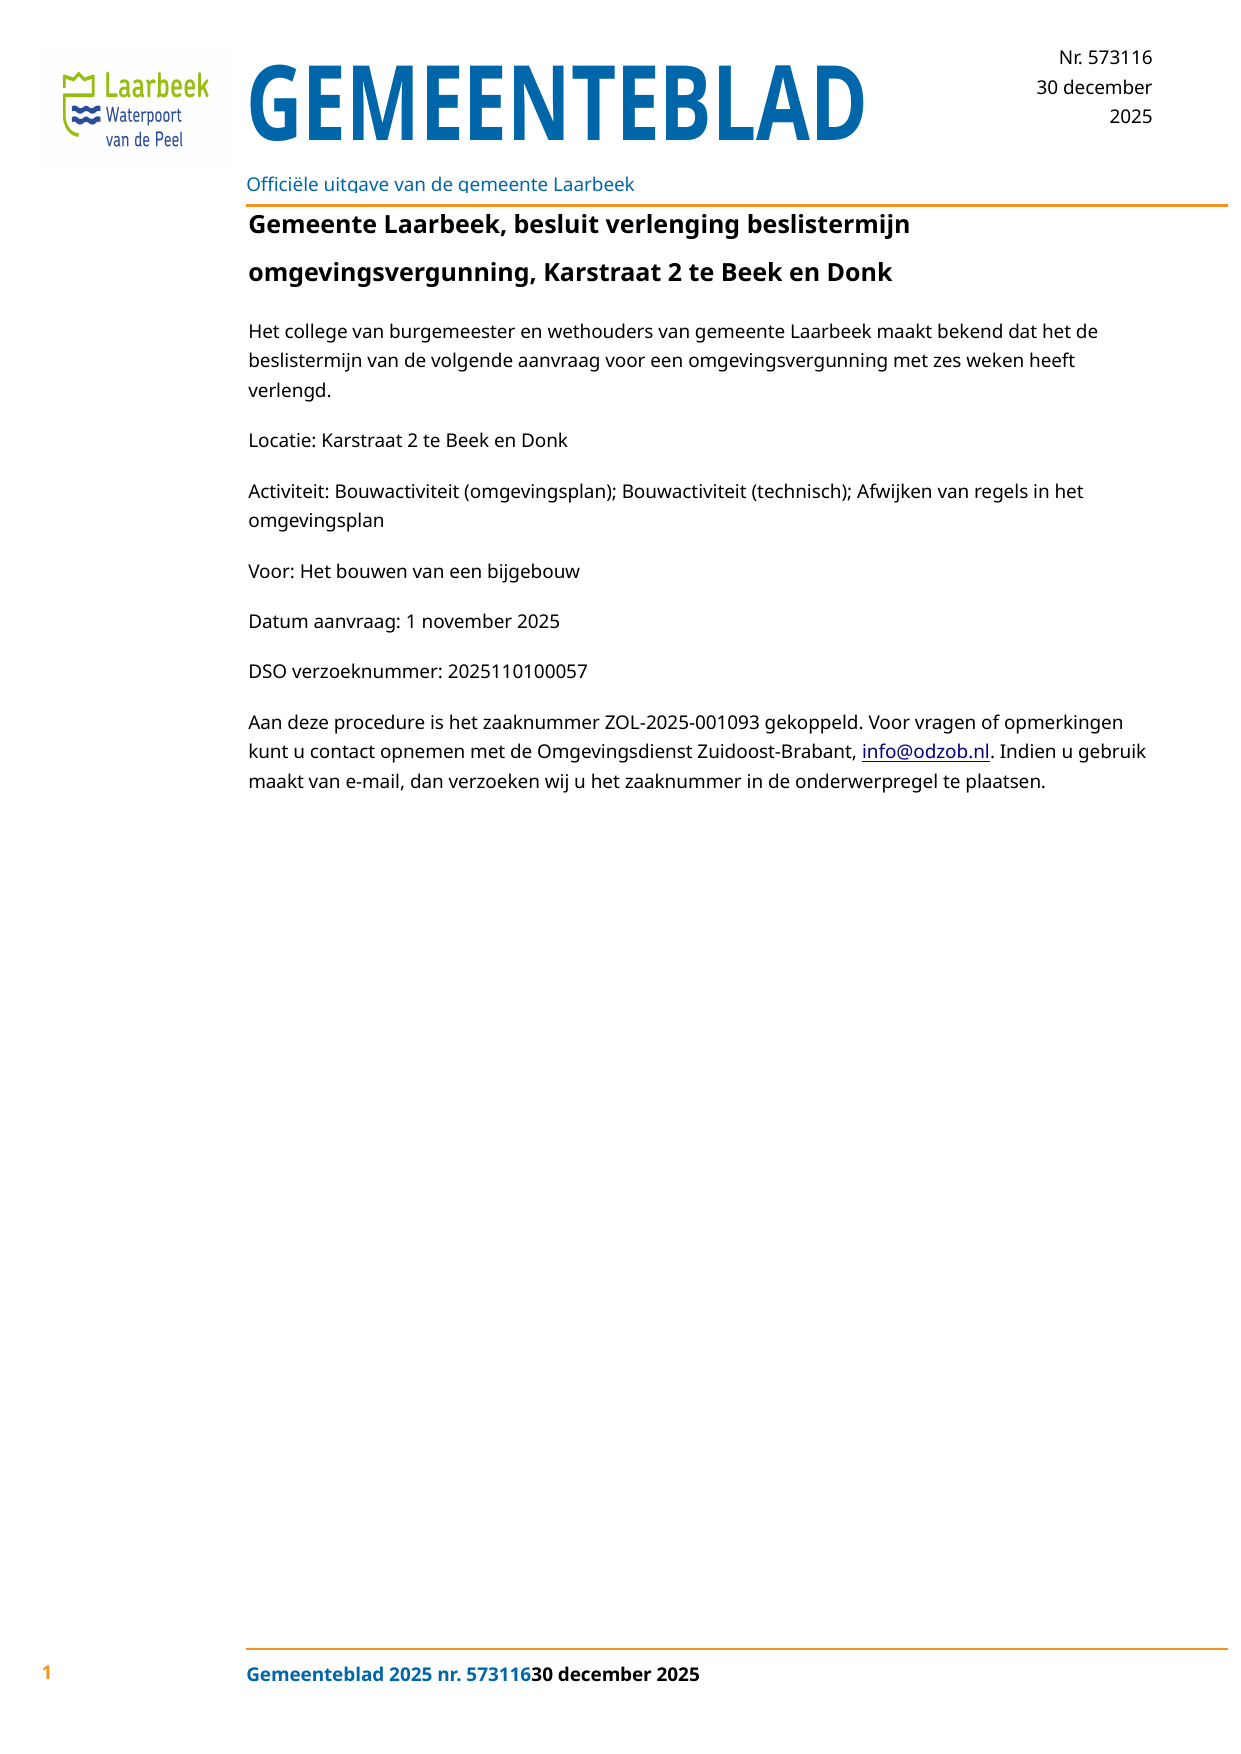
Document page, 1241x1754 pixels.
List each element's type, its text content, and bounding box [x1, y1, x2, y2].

text Voor: Het bouwen van een bijgebouw [248, 558, 1152, 584]
text Locatie: Karstraat 2 te Beek en Donk [248, 427, 1152, 453]
text Aan deze procedure is het zaaknummer ZOL-2025-001093 gekoppeld. Voor vragen of opmerkingen kunt u contact opnemen met de Omgevingsdienst Zuidoost-Brabant, info@odzob.nl. Indien u gebruik maakt van e-mail, dan verzoeken wij u het zaaknummer in de onderwerpregel te plaatsen. [248, 709, 1152, 794]
text Het college van burgemeester en wethouders van gemeente Laarbeek maakt bekend dat het de beslistermijn van de volgende aanvraag voor een omgevingsvergunning met zes weken heeft verlengd. [248, 318, 1152, 403]
text DSO verzoeknummer: 2025110100057 [248, 659, 1152, 684]
picture [41, 47, 231, 172]
text Activiteit: Bouwactiviteit (omgevingsplan); Bouwactiviteit (technisch); Afwijken van regels in het omgevingsplan [248, 478, 1152, 533]
text Gemeente Laarbeek, besluit verlenging beslistermijn omgevingsvergunning, Karstraat 2 te Beek en Donk [248, 207, 1152, 288]
text Datum aanvraag: 1 november 2025 [248, 608, 1152, 634]
